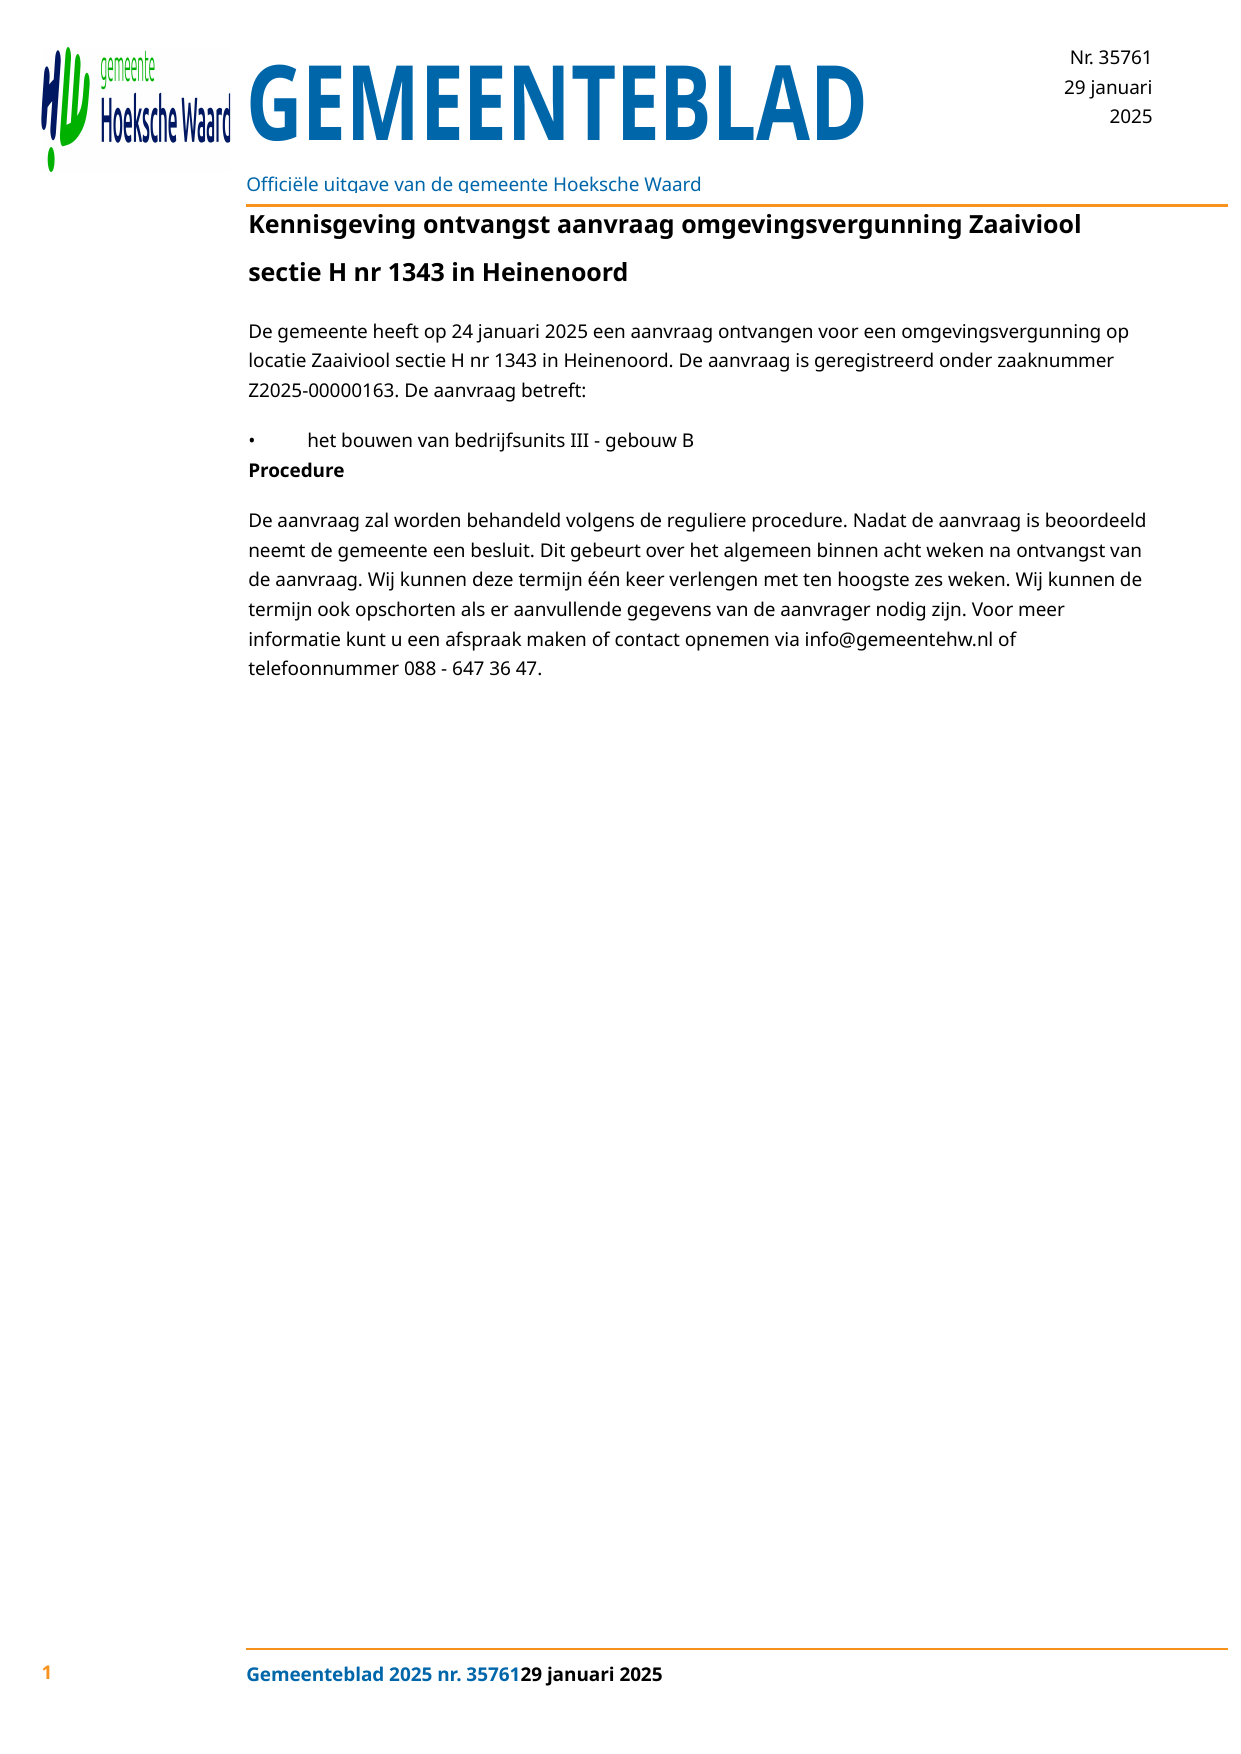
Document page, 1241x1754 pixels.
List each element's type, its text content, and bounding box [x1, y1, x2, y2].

text De gemeente heeft op 24 januari 2025 een aanvraag ontvangen voor een omgevingsvergunning op locatie Zaaiviool sectie H nr 1343 in Heinenoord. De aanvraag is geregistreerd onder zaaknummer Z2025-00000163. De aanvraag betreft: [248, 318, 1152, 403]
text Procedure [248, 457, 1152, 483]
picture [41, 47, 231, 172]
list het bouwen van bedrijfsunits III - gebouw B [248, 427, 1152, 453]
text De aanvraag zal worden behandeld volgens de reguliere procedure. Nadat de aanvraag is beoordeeld neemt de gemeente een besluit. Dit gebeurt over het algemeen binnen acht weken na ontvangst van de aanvraag. Wij kunnen deze termijn één keer verlengen met ten hoogste zes weken. Wij kunnen de termijn ook opschorten als er aanvullende gegevens van de aanvrager nodig zijn. Voor meer informatie kunt u een afspraak maken of contact opnemen via info@gemeentehw.nl of telefoonnummer 088 - 647 36 47. [248, 507, 1152, 681]
text Kennisgeving ontvangst aanvraag omgevingsvergunning Zaaiviool sectie H nr 1343 in Heinenoord [248, 207, 1152, 288]
